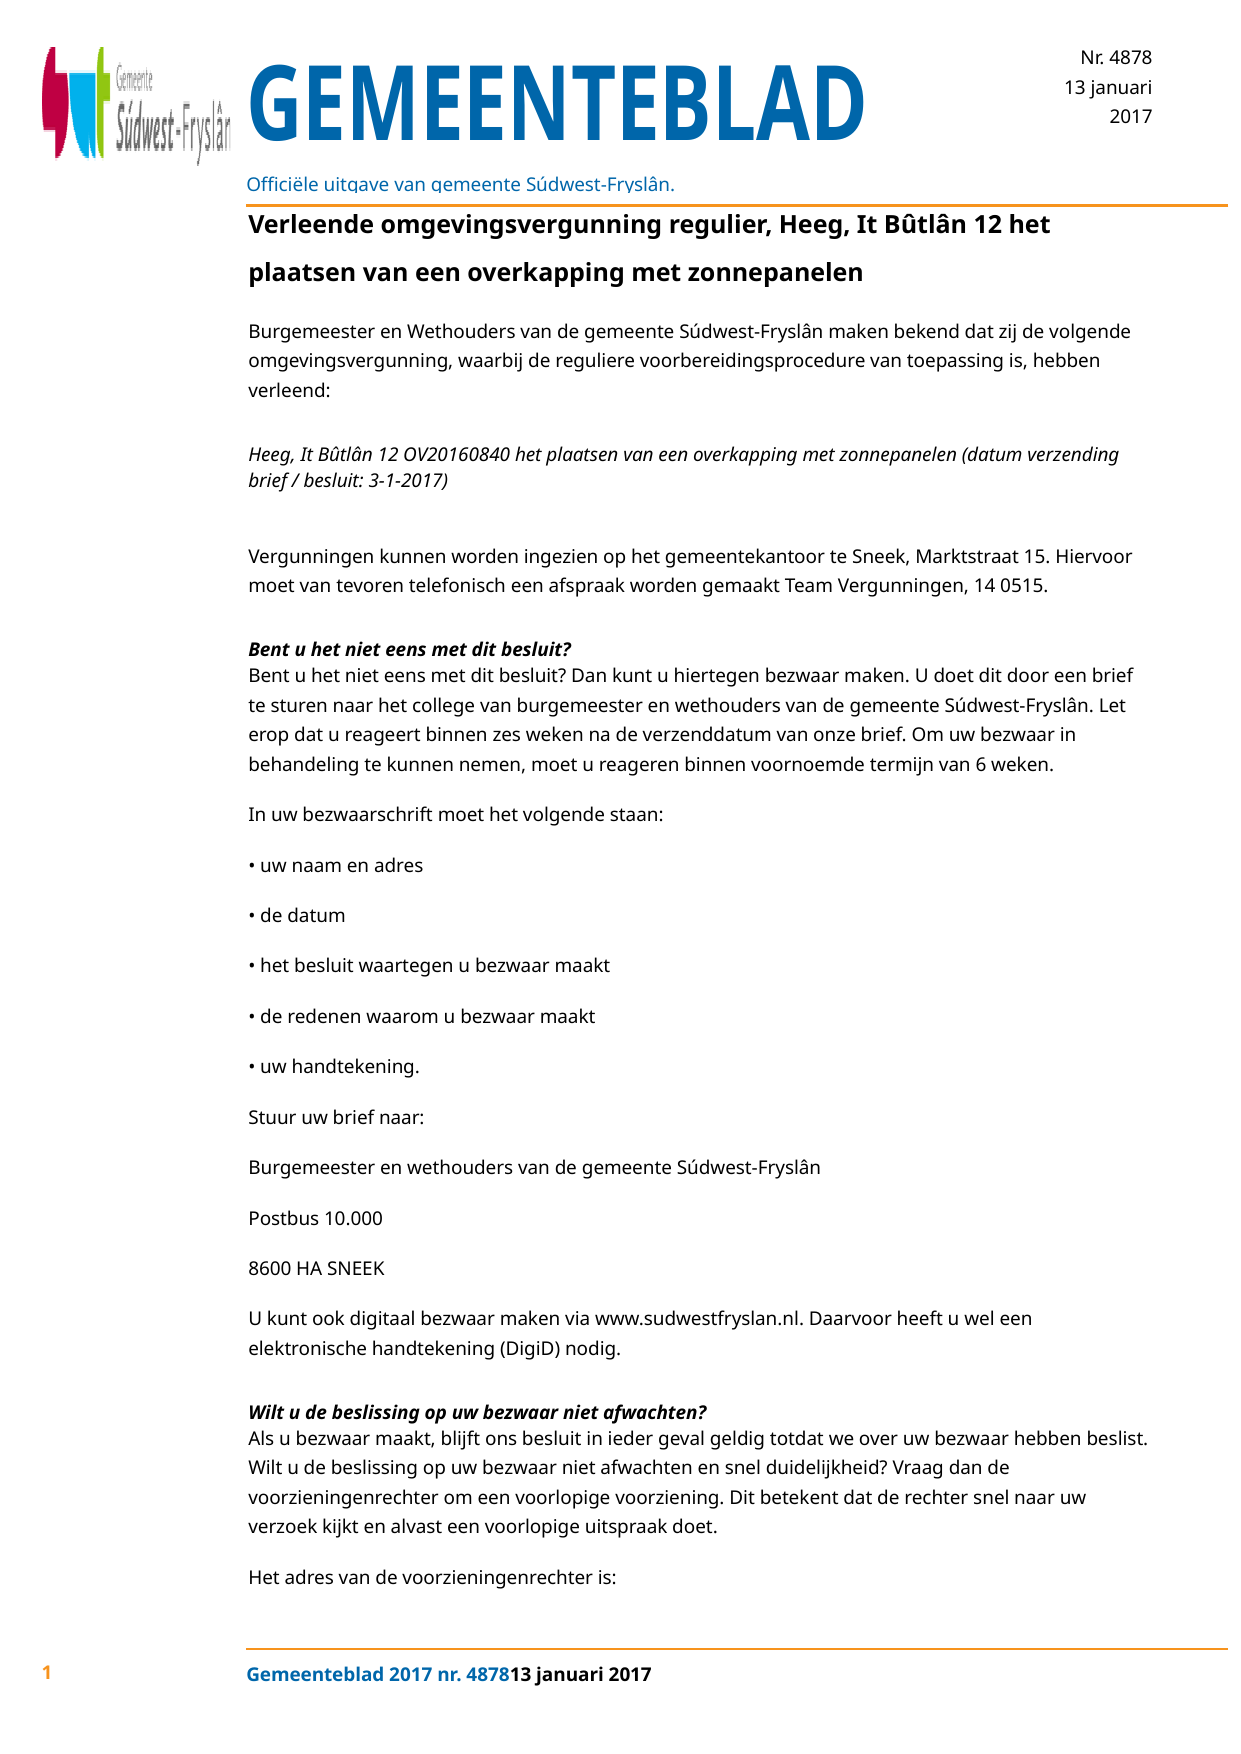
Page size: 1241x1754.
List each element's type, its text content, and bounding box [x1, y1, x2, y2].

picture [41, 47, 231, 172]
text 8600 HA SNEEK [248, 1255, 1152, 1281]
text • het besluit waartegen u bezwaar maakt [248, 953, 1152, 978]
text In uw bezwaarschrift moet het volgende staan: [248, 801, 1152, 827]
text U kunt ook digitaal bezwaar maken via www.sudwestfryslan.nl. Daarvoor heeft u wel een elektronische handtekening (DigiD) nodig. [248, 1306, 1152, 1361]
text Bent u het niet eens met dit besluit? [248, 636, 1152, 662]
text Bent u het niet eens met dit besluit? Dan kunt u hiertegen bezwaar maken. U doet dit door een brief te sturen naar het college van burgemeester en wethouders van de gemeente Súdwest-Fryslân. Let erop dat u reageert binnen zes weken na de verzenddatum van onze brief. Om uw bezwaar in behandeling te kunnen nemen, moet u reageren binnen voornoemde termijn van 6 weken. [248, 662, 1152, 777]
text Verleende omgevingsvergunning regulier, Heeg, It Bûtlân 12 het plaatsen van een overkapping met zonnepanelen [248, 207, 1152, 288]
text Als u bezwaar maakt, blijft ons besluit in ieder geval geldig totdat we over uw bezwaar hebben beslist. Wilt u de beslissing op uw bezwaar niet afwachten en snel duidelijkheid? Vraag dan de voorzieningenrechter om een voorlopige voorziening. Dit betekent dat de rechter snel naar uw verzoek kijkt en alvast een voorlopige uitspraak doet. [248, 1425, 1152, 1539]
text Postbus 10.000 [248, 1205, 1152, 1230]
text Burgemeester en Wethouders van de gemeente Súdwest-Fryslân maken bekend dat zij de volgende omgevingsvergunning, waarbij de reguliere voorbereidingsprocedure van toepassing is, hebben verleend: [248, 318, 1152, 403]
text Stuur uw brief naar: [248, 1104, 1152, 1129]
text Het adres van de voorzieningenrechter is: [248, 1564, 1152, 1590]
text Wilt u de beslissing op uw bezwaar niet afwachten? [248, 1399, 1152, 1425]
text • uw naam en adres [248, 852, 1152, 877]
text Heeg, It Bûtlân 12 OV20160840 het plaatsen van een overkapping met zonnepanelen (datum verzending brief / besluit: 3-1-2017) [248, 441, 1152, 492]
text • de datum [248, 902, 1152, 928]
text Vergunningen kunnen worden ingezien op het gemeentekantoor te Sneek, Marktstraat 15. Hiervoor moet van tevoren telefonisch een afspraak worden gemaakt Team Vergunningen, 14 0515. [248, 543, 1152, 598]
text • de redenen waarom u bezwaar maakt [248, 1003, 1152, 1029]
text Burgemeester en wethouders van de gemeente Súdwest-Fryslân [248, 1154, 1152, 1180]
text • uw handtekening. [248, 1053, 1152, 1079]
